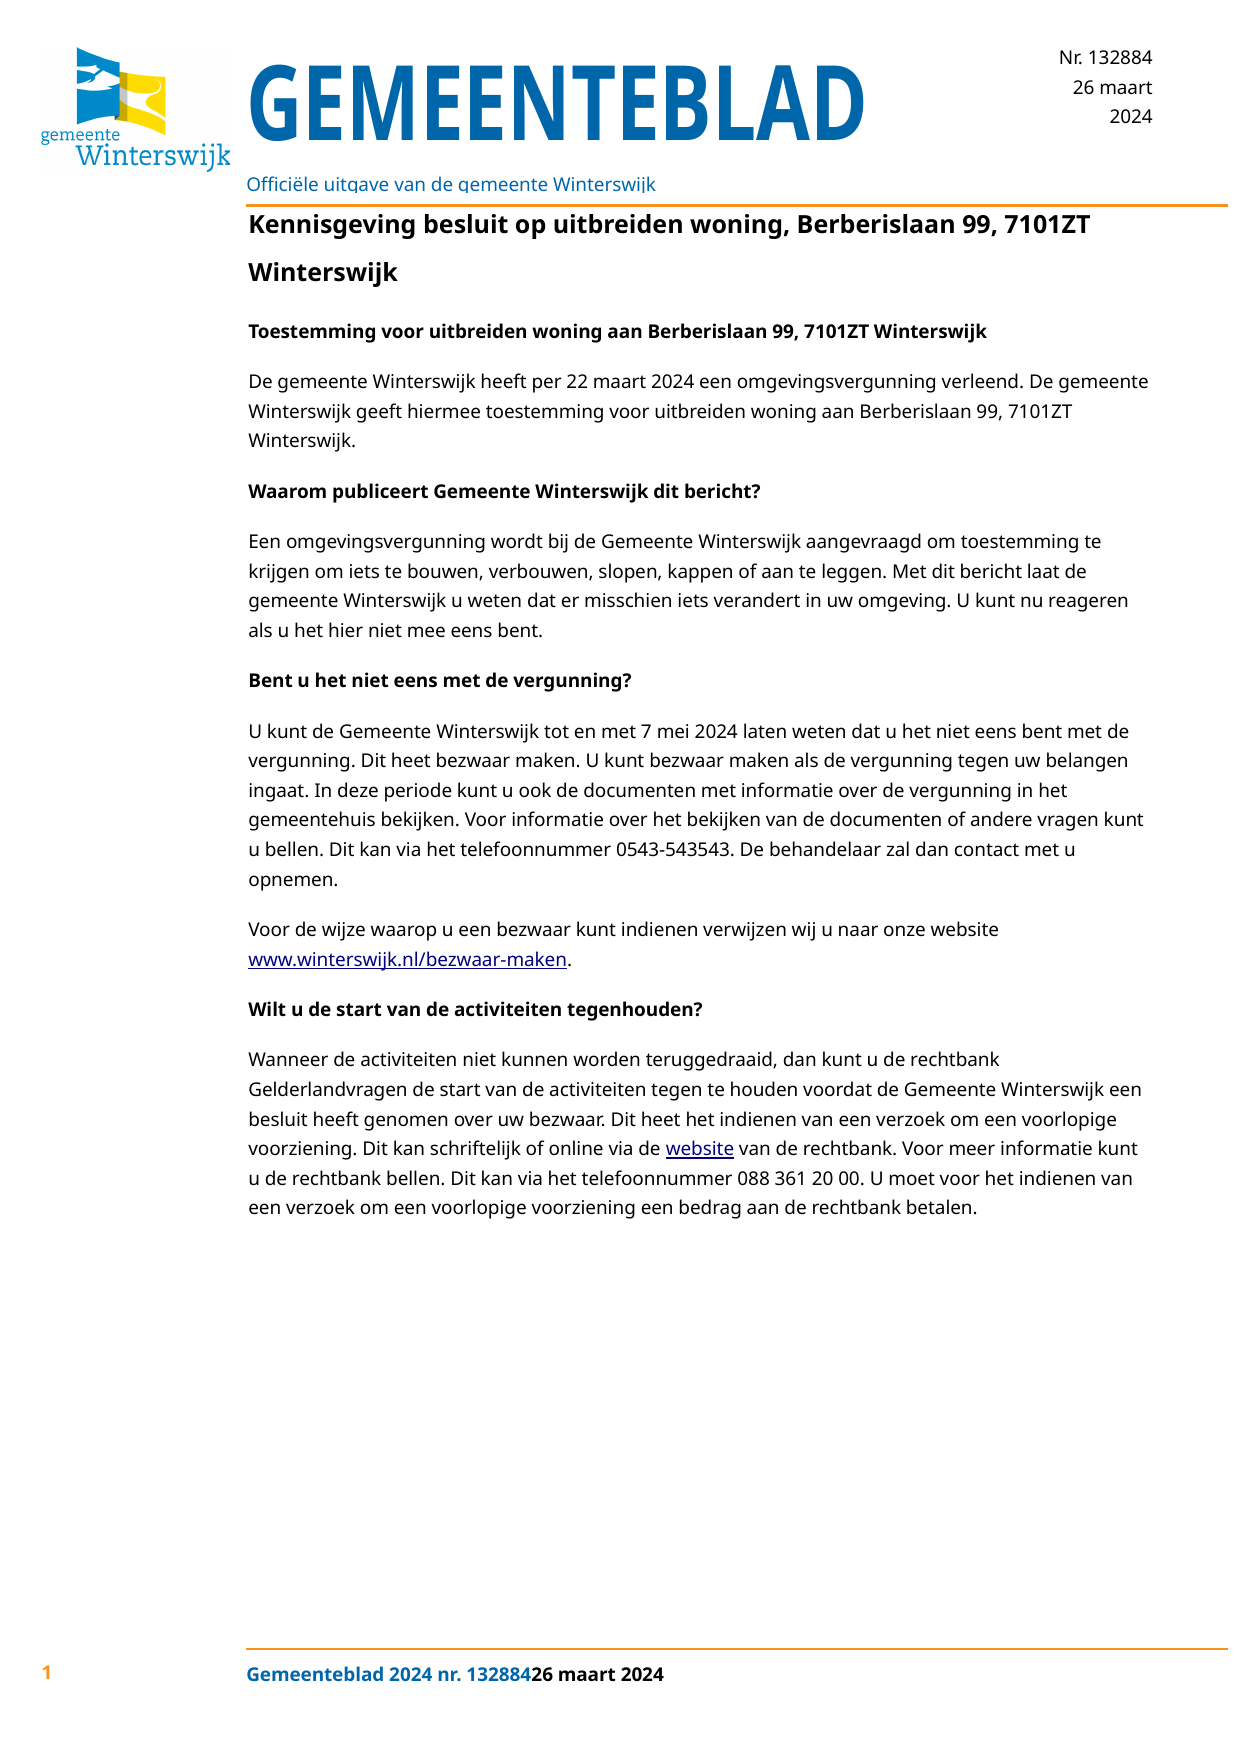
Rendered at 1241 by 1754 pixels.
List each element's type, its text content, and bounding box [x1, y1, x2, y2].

text U kunt de Gemeente Winterswijk tot en met 7 mei 2024 laten weten dat u het niet eens bent met de vergunning. Dit heet bezwaar maken. U kunt bezwaar maken als de vergunning tegen uw belangen ingaat. In deze periode kunt u ook de documenten met informatie over de vergunning in het gemeentehuis bekijken. Voor informatie over het bekijken van de documenten of andere vragen kunt u bellen. Dit kan via het telefoonnummer 0543-543543. De behandelaar zal dan contact met u opnemen. [248, 718, 1152, 892]
text De gemeente Winterswijk heeft per 22 maart 2024 een omgevingsvergunning verleend. De gemeente Winterswijk geeft hiermee toestemming voor uitbreiden woning aan Berberislaan 99, 7101ZT Winterswijk. [248, 368, 1152, 453]
picture [41, 47, 231, 172]
text Wilt u de start van de activiteiten tegenhouden? [248, 996, 1152, 1022]
text Bent u het niet eens met de vergunning? [248, 667, 1152, 693]
text Waarom publiceert Gemeente Winterswijk dit bericht? [248, 478, 1152, 504]
text Wanneer de activiteiten niet kunnen worden teruggedraaid, dan kunt u de rechtbank Gelderlandvragen de start van de activiteiten tegen te houden voordat de Gemeente Winterswijk een besluit heeft genomen over uw bezwaar. Dit heet het indienen van een verzoek om een voorlopige voorziening. Dit kan schriftelijk of online via de website van de rechtbank. Voor meer informatie kunt u de rechtbank bellen. Dit kan via het telefoonnummer 088 361 20 00. U moet voor het indienen van een verzoek om een voorlopige voorziening een bedrag aan de rechtbank betalen. [248, 1047, 1152, 1220]
text Een omgevingsvergunning wordt bij de Gemeente Winterswijk aangevraagd om toestemming te krijgen om iets te bouwen, verbouwen, slopen, kappen of aan te leggen. Met dit bericht laat de gemeente Winterswijk u weten dat er misschien iets verandert in uw omgeving. U kunt nu reageren als u het hier niet mee eens bent. [248, 528, 1152, 643]
picture [225, 153, 231, 162]
text Kennisgeving besluit op uitbreiden woning, Berberislaan 99, 7101ZT Winterswijk [248, 207, 1152, 288]
text Toestemming voor uitbreiden woning aan Berberislaan 99, 7101ZT Winterswijk [248, 318, 1152, 344]
text Voor de wijze waarop u een bezwaar kunt indienen verwijzen wij u naar onze website www.winterswijk.nl/bezwaar-maken. [248, 916, 1152, 972]
